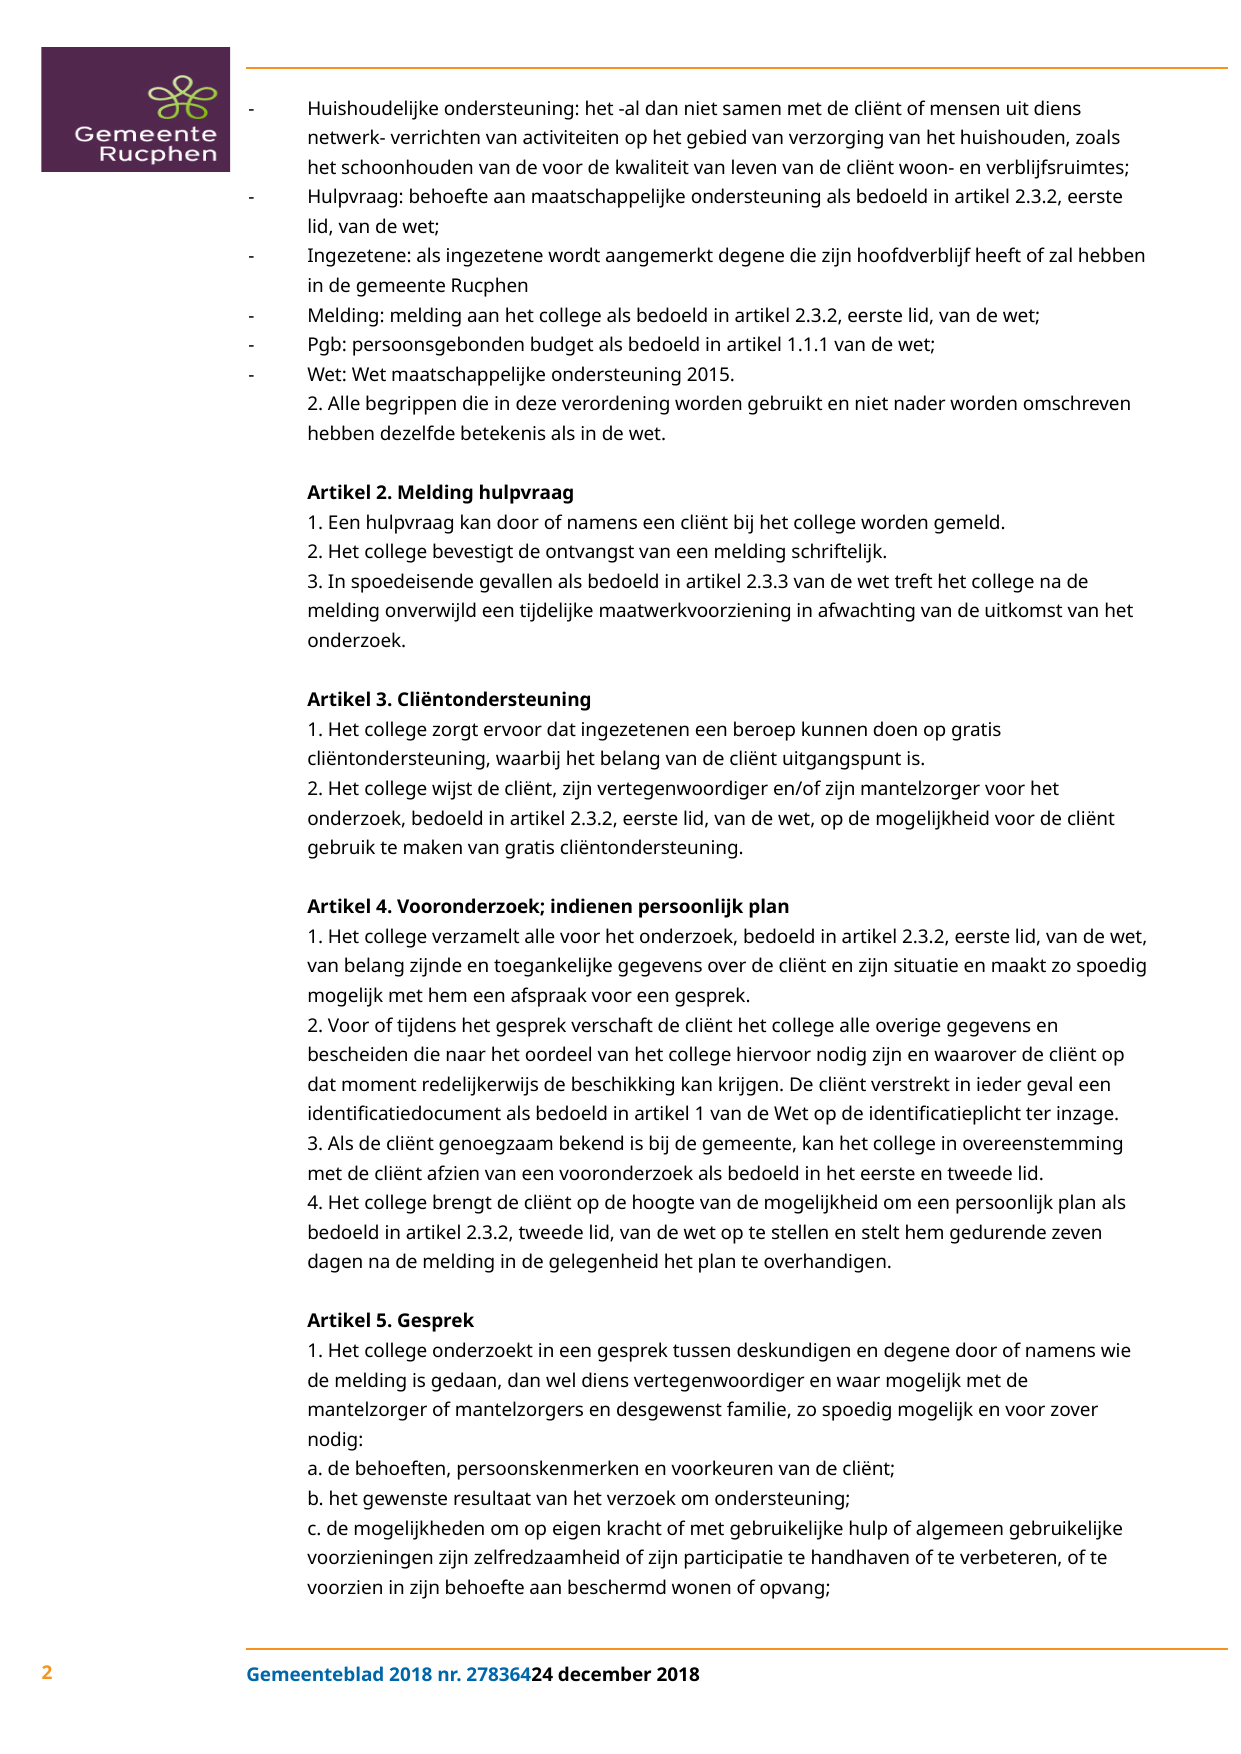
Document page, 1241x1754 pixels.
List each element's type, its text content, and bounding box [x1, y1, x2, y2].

list 2. Alle begrippen die in deze verordening worden gebruikt en niet nader worden omschreven hebben de­zelfde betekenis als in de wet. [248, 391, 1152, 446]
list Artikel 5. Gesprek [248, 1308, 1152, 1333]
list Pgb: persoonsgebonden budget als bedoeld in artikel 1.1.1 van de wet; [248, 331, 1152, 357]
list 1. Een hulpvraag kan door of namens een cliënt bij het college worden gemeld. [248, 509, 1152, 535]
list 1. Het college onderzoekt in een gesprek tussen deskundigen en degene door of namens wie de melding is gedaan, dan wel diens vertegenwoordiger en waar mogelijk met de mantelzorger of mantelzorgers en desgewenst familie, zo spoedig mogelijk en voor zover nodig: [248, 1337, 1152, 1452]
list Artikel 2. Melding hulpvraag [248, 479, 1152, 505]
list Artikel 4. Vooronderzoek; indienen persoonlijk plan [248, 893, 1152, 919]
list Hulpvraag: behoefte aan maatschappelijke ondersteuning als bedoeld in artikel 2.3.2, eerste lid, van de wet; [248, 183, 1152, 239]
list a. de behoeften, persoonskenmerken en voorkeuren van de cliënt; [248, 1456, 1152, 1481]
list Artikel 3. Cliëntondersteuning [248, 686, 1152, 712]
list Ingezetene: als ingezetene wordt aangemerkt degene die zijn hoofdverblijf heeft of zal hebben in de gemeente Rucphen [248, 243, 1152, 298]
list b. het gewenste resultaat van het verzoek om ondersteuning; [248, 1485, 1152, 1511]
list 4. Het college brengt de cliënt op de hoogte van de mogelijkheid om een persoonlijk plan als bedoeld in artikel 2.3.2, tweede lid, van de wet op te stellen en stelt hem gedurende zeven dagen na de mel­ding in de gelegenheid het plan te overhandigen. [248, 1189, 1152, 1274]
list c. de mogelijkheden om op eigen kracht of met gebruikelijke hulp of algemeen gebruikelijke voorzieningen zijn zelfredzaamheid of zijn participatie te handhaven of te verbeteren, of te voorzien in zijn behoefte aan beschermd wonen of opvang; [248, 1515, 1152, 1600]
list 1. Het college zorgt ervoor dat ingezetenen een beroep kunnen doen op gratis cliëntondersteuning, waarbij het belang van de cliënt uitgangspunt is. [248, 716, 1152, 771]
list 1. Het college verzamelt alle voor het onderzoek, bedoeld in artikel 2.3.2, eerste lid, van de wet, van belang zijnde en toegankelijke gegevens over de cliënt en zijn situatie en maakt zo spoedig moge­lijk met hem een afspraak voor een gesprek. [248, 923, 1152, 1008]
list Melding: melding aan het college als bedoeld in artikel 2.3.2, eerste lid, van de wet; [248, 302, 1152, 328]
list 2. Het college bevestigt de ontvangst van een melding schriftelijk. [248, 538, 1152, 564]
list 2. Het college wijst de cliënt, zijn vertegenwoordiger en/of zijn mantelzorger voor het onderzoek, be­doeld in artikel 2.3.2, eerste lid, van de wet, op de mogelijkheid voor de cliënt gebruik te maken van gratis cliëntondersteuning. [248, 775, 1152, 860]
list 3. In spoedeisende gevallen als bedoeld in artikel 2.3.3 van de wet treft het college na de melding onverwijld een tijdelijke maatwerkvoorziening in afwachting van de uitkomst van het onderzoek. [248, 568, 1152, 653]
picture [41, 47, 231, 172]
list Huishoudelijke ondersteuning: het -al dan niet samen met de cliënt of mensen uit diens netwerk- verrichten van activiteiten op het gebied van verzorging van het huishouden, zoals het schoonhouden van de voor de kwaliteit van leven van de cliënt woon- en verblijfsruimtes; [248, 95, 1152, 180]
list 2. Voor of tijdens het gesprek verschaft de cliënt het college alle overige gegevens en bescheiden die naar het oordeel van het college hiervoor nodig zijn en waarover de cliënt op dat moment redelijker­wijs de beschikking kan krijgen. De cliënt verstrekt in ieder geval een identificatiedocument als be­doeld in artikel 1 van de Wet op de identificatieplicht ter inzage. [248, 1012, 1152, 1126]
list Wet: Wet maatschappelijke ondersteuning 2015. [248, 361, 1152, 387]
list 3. Als de cliënt genoegzaam bekend is bij de gemeente, kan het college in overeenstemming met de cliënt afzien van een vooronderzoek als bedoeld in het eerste en tweede lid. [248, 1130, 1152, 1186]
